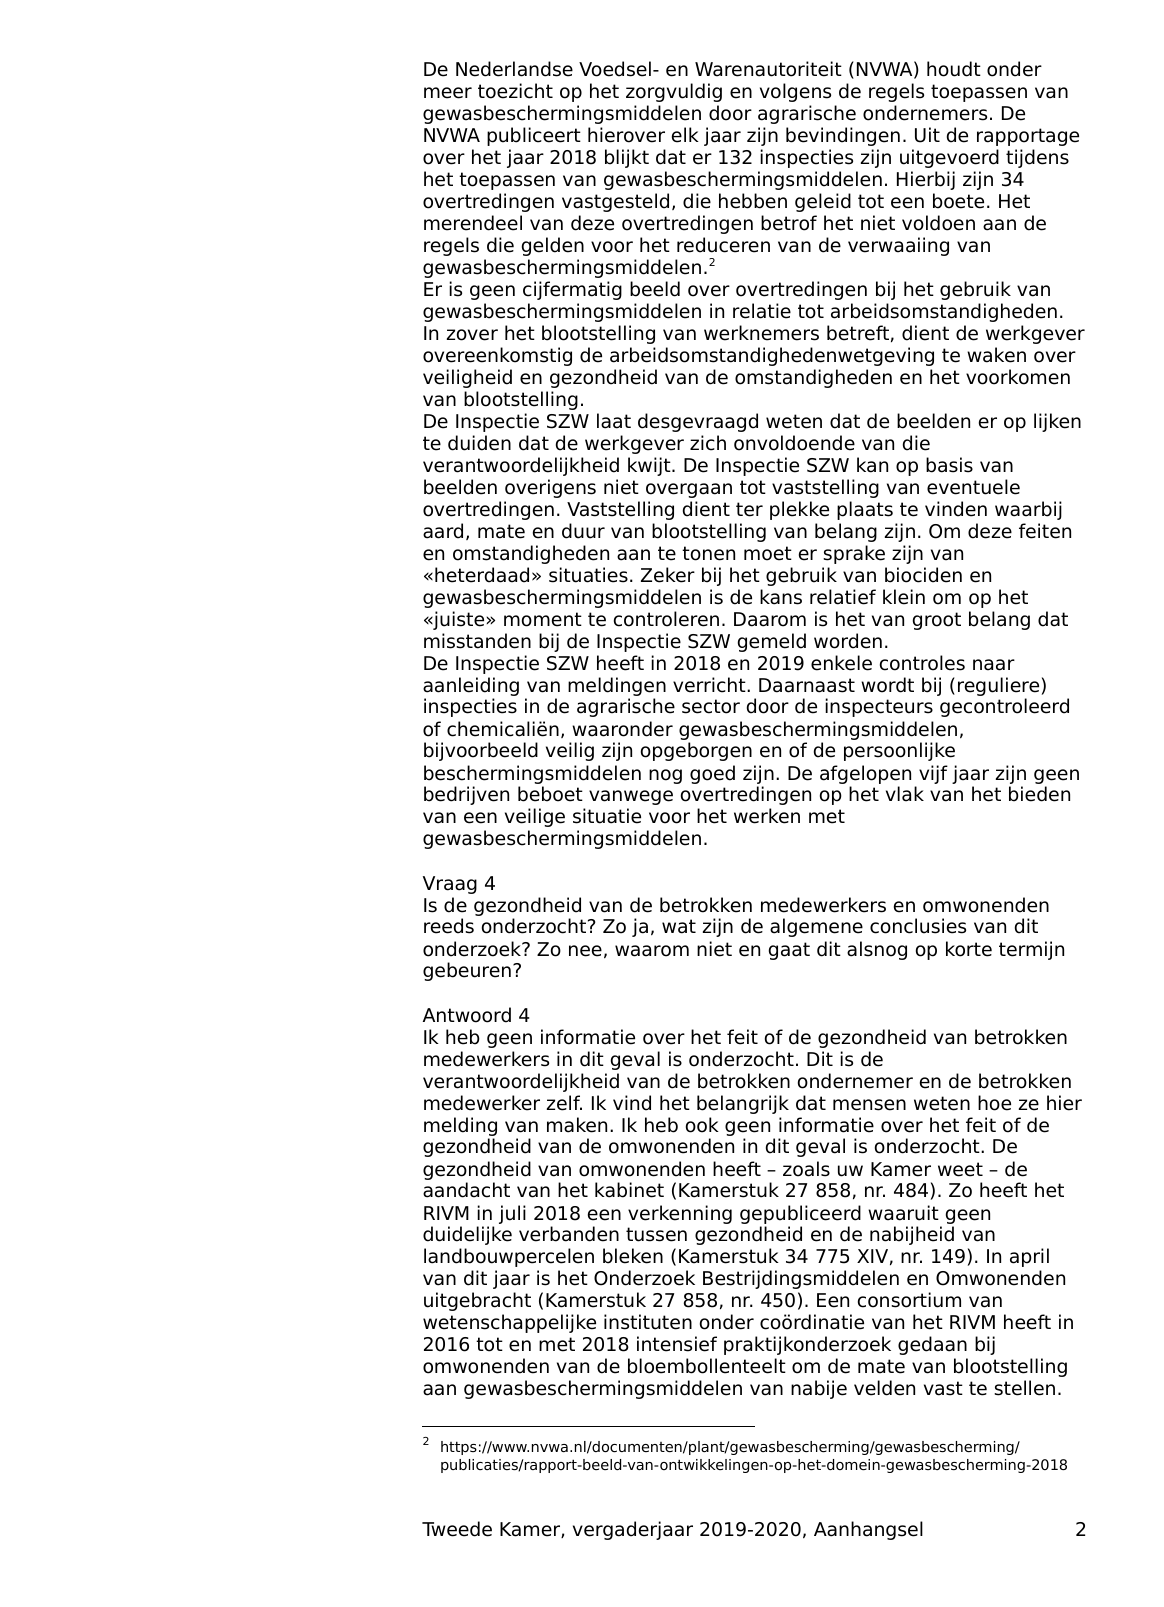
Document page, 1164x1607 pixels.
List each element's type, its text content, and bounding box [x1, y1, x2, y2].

text Antwoord 4 [422, 1004, 1087, 1027]
text Vraag 4 [422, 872, 1087, 894]
text Er is geen cijfermatig beeld over overtredingen bij het gebruik van gewasbeschermingsmiddelen in relatie tot arbeidsomstandigheden. In zover het blootstelling van werknemers betreft, dient de werkgever overeenkomstig de arbeidsomstandighedenwetgeving te waken over veiligheid en gezondheid van de omstandigheden en het voorkomen van blootstelling. [422, 279, 1087, 411]
text De Inspectie SZW heeft in 2018 en 2019 enkele controles naar aanleiding van meldingen verricht. Daarnaast wordt bij (reguliere) inspecties in de agrarische sector door de inspecteurs gecontroleerd of chemicaliën, waaronder gewasbeschermingsmiddelen, bijvoorbeeld veilig zijn opgeborgen en of de persoonlijke beschermingsmiddelen nog goed zijn. De afgelopen vijf jaar zijn geen bedrijven beboet vanwege overtredingen op het vlak van het bieden van een veilige situatie voor het werken met gewasbeschermingsmiddelen. [422, 652, 1087, 850]
text https://www.nvwa.nl/documenten/plant/gewasbescherming/gewasbescherming/publicaties/rapport-beeld-van-ontwikkelingen-op-het-domein-gewasbescherming-2018 [422, 1435, 1087, 1474]
text Is de gezondheid van de betrokken medewerkers en omwonenden reeds onderzocht? Zo ja, wat zijn de algemene conclusies van dit onderzoek? Zo nee, waarom niet en gaat dit alsnog op korte termijn gebeuren? [422, 894, 1087, 982]
text Ik heb geen informatie over het feit of de gezondheid van betrokken medewerkers in dit geval is onderzocht. Dit is de verantwoordelijkheid van de betrokken ondernemer en de betrokken medewerker zelf. Ik vind het belangrijk dat mensen weten hoe ze hier melding van maken. Ik heb ook geen informatie over het feit of de gezondheid van de omwonenden in dit geval is onderzocht. De gezondheid van omwonenden heeft – zoals uw Kamer weet – de aandacht van het kabinet (Kamerstuk 27 858, nr. 484). Zo heeft het RIVM in juli 2018 een verkenning gepubliceerd waaruit geen duidelijke verbanden tussen gezondheid en de nabijheid van landbouwpercelen bleken (Kamerstuk 34 775 XIV, nr. 149). In april van dit jaar is het Onderzoek Bestrijdingsmiddelen en Omwonenden uitgebracht (Kamerstuk 27 858, nr. 450). Een consortium van wetenschappelijke instituten onder coördinatie van het RIVM heeft in 2016 tot en met 2018 intensief praktijkonderzoek gedaan bij omwonenden van de bloembollenteelt om de mate van blootstelling aan gewasbeschermingsmiddelen van nabije velden vast te stellen. [422, 1027, 1087, 1400]
text De Nederlandse Voedsel- en Warenautoriteit (NVWA) houdt onder meer toezicht op het zorgvuldig en volgens de regels toepassen van gewasbeschermingsmiddelen door agrarische ondernemers. De NVWA publiceert hierover elk jaar zijn bevindingen. Uit de rapportage over het jaar 2018 blijkt dat er 132 inspecties zijn uitgevoerd tijdens het toepassen van gewasbeschermingsmiddelen. Hierbij zijn 34 overtredingen vastgesteld, die hebben geleid tot een boete. Het merendeel van deze overtredingen betrof het niet voldoen aan de regels die gelden voor het reduceren van de verwaaiing van gewasbeschermingsmiddelen. [422, 59, 1087, 279]
text De Inspectie SZW laat desgevraagd weten dat de beelden er op lijken te duiden dat de werkgever zich onvoldoende van die verantwoordelijkheid kwijt. De Inspectie SZW kan op basis van beelden overigens niet overgaan tot vaststelling van eventuele overtredingen. Vaststelling dient ter plekke plaats te vinden waarbij aard, mate en duur van blootstelling van belang zijn. Om deze feiten en omstandigheden aan te tonen moet er sprake zijn van «heterdaad» situaties. Zeker bij het gebruik van biociden en gewasbeschermingsmiddelen is de kans relatief klein om op het «juiste» moment te controleren. Daarom is het van groot belang dat misstanden bij de Inspectie SZW gemeld worden. [422, 411, 1087, 652]
